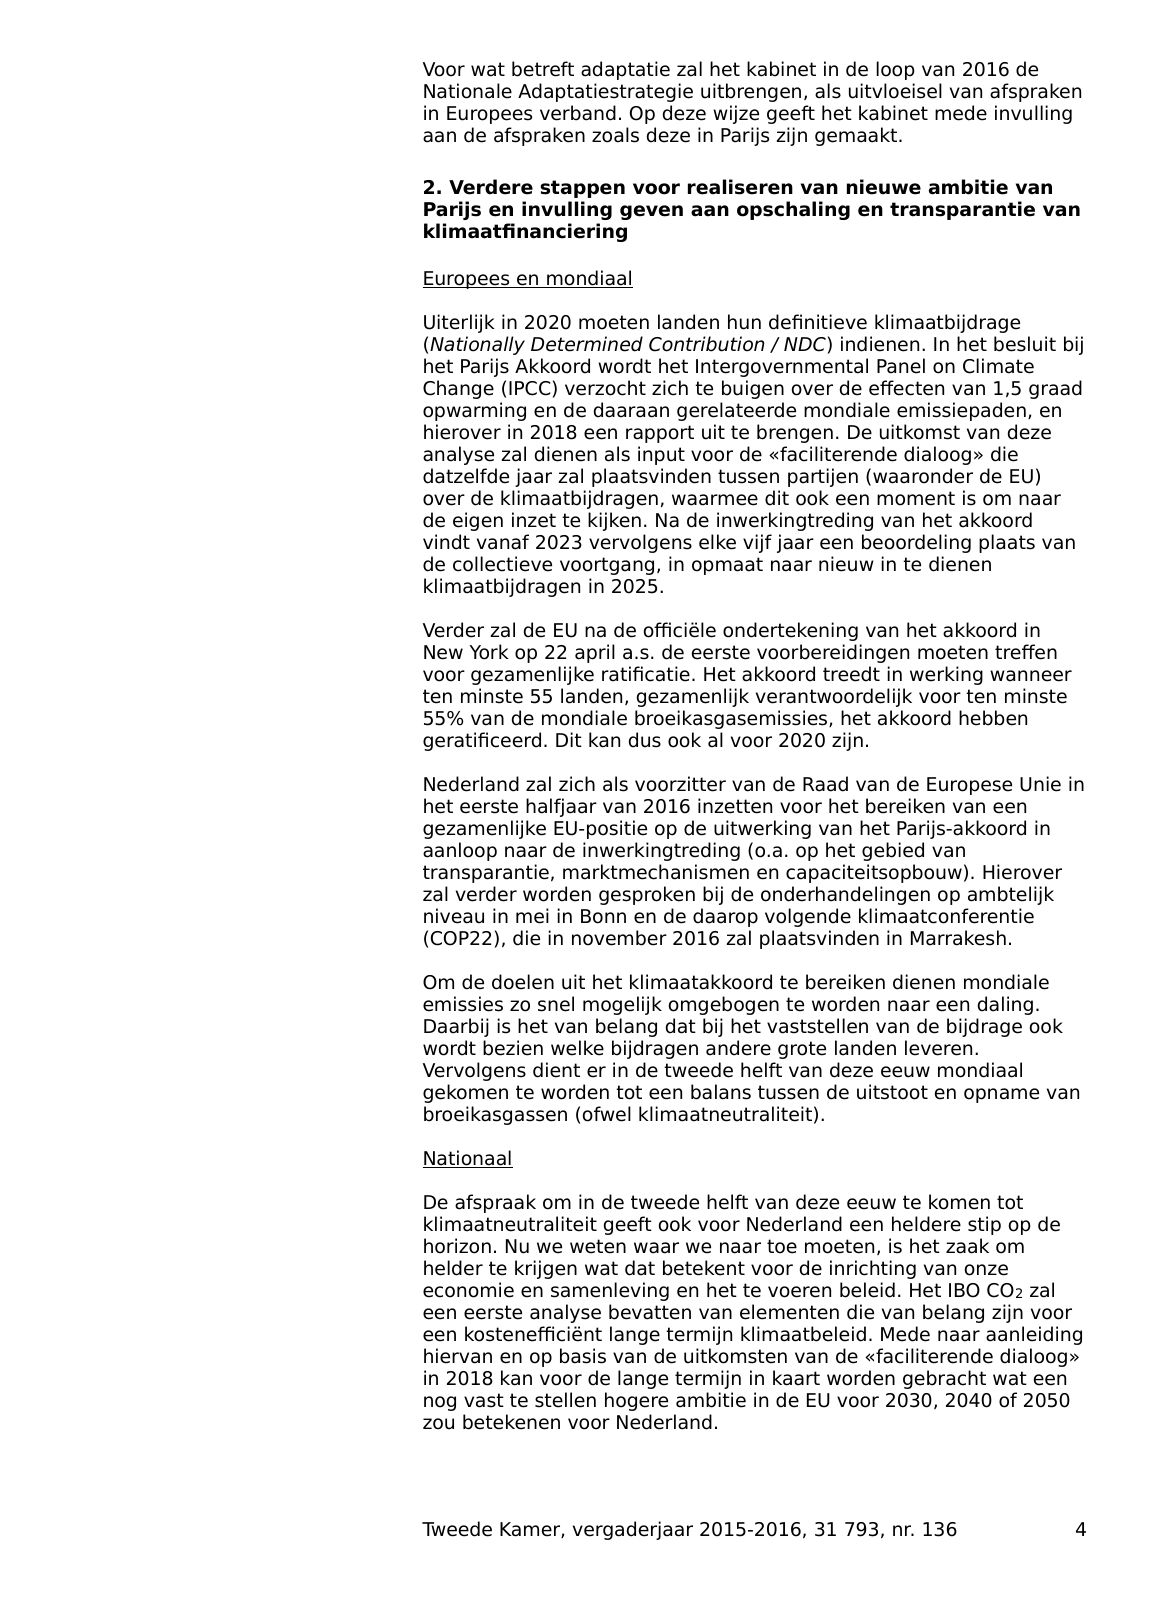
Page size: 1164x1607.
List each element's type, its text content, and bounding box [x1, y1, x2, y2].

text Om de doelen uit het klimaatakkoord te bereiken dienen mondiale emissies zo snel mogelijk omgebogen te worden naar een daling. Daarbij is het van belang dat bij het vaststellen van de bijdrage ook wordt bezien welke bijdragen andere grote landen leveren. Vervolgens dient er in de tweede helft van deze eeuw mondiaal gekomen te worden tot een balans tussen de uitstoot en opname van broeikasgassen (ofwel klimaatneutraliteit). [422, 972, 1087, 1126]
subtitle Nationaal [422, 1148, 1087, 1170]
text De afspraak om in de tweede helft van deze eeuw te komen tot klimaatneutraliteit geeft ook voor Nederland een heldere stip op de horizon. Nu we weten waar we naar toe moeten, is het zaak om helder te krijgen wat dat betekent voor de inrichting van onze economie en samenleving en het te voeren beleid. Het IBO CO2 zal een eerste analyse bevatten van elementen die van belang zijn voor een kostenefficiënt lange termijn klimaatbeleid. Mede naar aanleiding hiervan en op basis van de uitkomsten van de «faciliterende dialoog» in 2018 kan voor de lange termijn in kaart worden gebracht wat een nog vast te stellen hogere ambitie in de EU voor 2030, 2040 of 2050 zou betekenen voor Nederland. [422, 1192, 1087, 1434]
text Nederland zal zich als voorzitter van de Raad van de Europese Unie in het eerste halfjaar van 2016 inzetten voor het bereiken van een gezamenlijke EU-positie op de uitwerking van het Parijs-akkoord in aanloop naar de inwerkingtreding (o.a. op het gebied van transparantie, marktmechanismen en capaciteitsopbouw). Hierover zal verder worden gesproken bij de onderhandelingen op ambtelijk niveau in mei in Bonn en de daarop volgende klimaatconferentie (COP22), die in november 2016 zal plaatsvinden in Marrakesh. [422, 774, 1087, 950]
text Voor wat betreft adaptatie zal het kabinet in de loop van 2016 de Nationale Adaptatiestrategie uitbrengen, als uitvloeisel van afspraken in Europees verband. Op deze wijze geeft het kabinet mede invulling aan de afspraken zoals deze in Parijs zijn gemaakt. [422, 59, 1087, 147]
subtitle Europees en mondiaal [422, 268, 1087, 290]
subtitle 2. Verdere stappen voor realiseren van nieuwe ambitie van Parijs en invulling geven aan opschaling en transparantie van klimaatfinanciering [422, 177, 1087, 243]
text Uiterlijk in 2020 moeten landen hun definitieve klimaatbijdrage (Nationally Determined Contribution / NDC) indienen. In het besluit bij het Parijs Akkoord wordt het Intergovernmental Panel on Climate Change (IPCC) verzocht zich te buigen over de effecten van 1,5 graad opwarming en de daaraan gerelateerde mondiale emissiepaden, en hierover in 2018 een rapport uit te brengen. De uitkomst van deze analyse zal dienen als input voor de «faciliterende dialoog» die datzelfde jaar zal plaatsvinden tussen partijen (waaronder de EU) over de klimaatbijdragen, waarmee dit ook een moment is om naar de eigen inzet te kijken. Na de inwerkingtreding van het akkoord vindt vanaf 2023 vervolgens elke vijf jaar een beoordeling plaats van de collectieve voortgang, in opmaat naar nieuw in te dienen klimaatbijdragen in 2025. [422, 312, 1087, 598]
text Verder zal de EU na de officiële ondertekening van het akkoord in New York op 22 april a.s. de eerste voorbereidingen moeten treffen voor gezamenlijke ratificatie. Het akkoord treedt in werking wanneer ten minste 55 landen, gezamenlijk verantwoordelijk voor ten minste 55% van de mondiale broeikasgasemissies, het akkoord hebben geratificeerd. Dit kan dus ook al voor 2020 zijn. [422, 620, 1087, 752]
